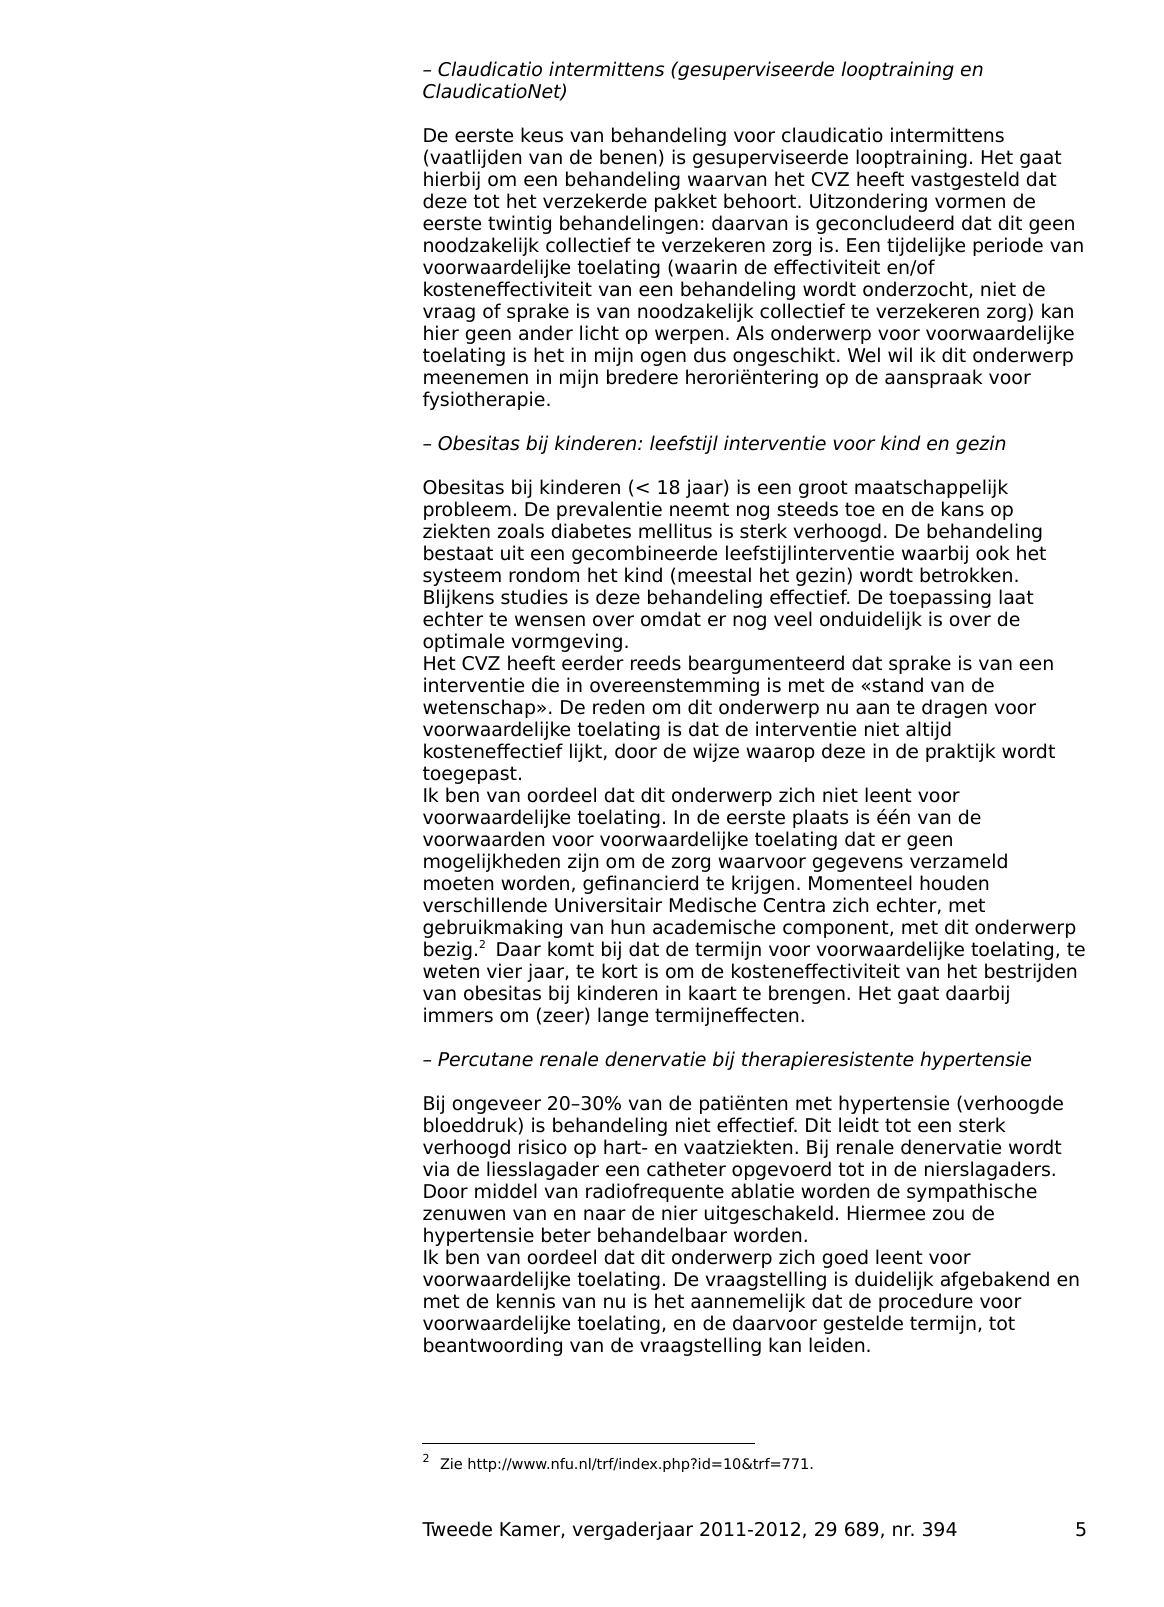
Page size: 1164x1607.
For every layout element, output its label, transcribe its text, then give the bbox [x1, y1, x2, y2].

text Obesitas bij kinderen (< 18 jaar) is een groot maatschappelijk probleem. De prevalentie neemt nog steeds toe en de kans op ziekten zoals diabetes mellitus is sterk verhoogd. De behandeling bestaat uit een gecombineerde leefstijlinterventie waarbij ook het systeem rondom het kind (meestal het gezin) wordt betrokken. Blijkens studies is deze behandeling effectief. De toepassing laat echter te wensen over omdat er nog veel onduidelijk is over de optimale vormgeving. [422, 477, 1087, 653]
subtitle – Claudicatio intermittens (gesuperviseerde looptraining en ClaudicatioNet) [422, 59, 1087, 103]
text De eerste keus van behandeling voor claudicatio intermittens (vaatlijden van de benen) is gesuperviseerde looptraining. Het gaat hierbij om een behandeling waarvan het CVZ heeft vastgesteld dat deze tot het verzekerde pakket behoort. Uitzondering vormen de eerste twintig behandelingen: daarvan is geconcludeerd dat dit geen noodzakelijk collectief te verzekeren zorg is. Een tijdelijke periode van voorwaardelijke toelating (waarin de effectiviteit en/of kosteneffectiviteit van een behandeling wordt onderzocht, niet de vraag of sprake is van noodzakelijk collectief te verzekeren zorg) kan hier geen ander licht op werpen. Als onderwerp voor voorwaardelijke toelating is het in mijn ogen dus ongeschikt. Wel wil ik dit onderwerp meenemen in mijn bredere heroriëntering op de aanspraak voor fysiotherapie. [422, 125, 1087, 411]
subtitle – Obesitas bij kinderen: leefstijl interventie voor kind en gezin [422, 433, 1087, 455]
text Het CVZ heeft eerder reeds beargumenteerd dat sprake is van een interventie die in overeenstemming is met de «stand van de wetenschap». De reden om dit onderwerp nu aan te dragen voor voorwaardelijke toelating is dat de interventie niet altijd kosteneffectief lijkt, door de wijze waarop deze in de praktijk wordt toegepast. [422, 653, 1087, 785]
text Zie http://www.nfu.nl/trf/index.php?id=10&trf=771. [422, 1452, 1087, 1474]
text Ik ben van oordeel dat dit onderwerp zich goed leent voor voorwaardelijke toelating. De vraagstelling is duidelijk afgebakend en met de kennis van nu is het aannemelijk dat de procedure voor voorwaardelijke toelating, en de daarvoor gestelde termijn, tot beantwoording van de vraagstelling kan leiden. [422, 1247, 1087, 1357]
text Bij ongeveer 20–30% van de patiënten met hypertensie (verhoogde bloeddruk) is behandeling niet effectief. Dit leidt tot een sterk verhoogd risico op hart- en vaatziekten. Bij renale denervatie wordt via de liesslagader een catheter opgevoerd tot in de nierslagaders. Door middel van radiofrequente ablatie worden de sympathische zenuwen van en naar de nier uitgeschakeld. Hiermee zou de hypertensie beter behandelbaar worden. [422, 1093, 1087, 1247]
subtitle – Percutane renale denervatie bij therapieresistente hypertensie [422, 1049, 1087, 1071]
text Ik ben van oordeel dat dit onderwerp zich niet leent voor voorwaardelijke toelating. In de eerste plaats is één van de voorwaarden voor voorwaardelijke toelating dat er geen mogelijkheden zijn om de zorg waarvoor gegevens verzameld moeten worden, gefinancierd te krijgen. Momenteel houden verschillende Universitair Medische Centra zich echter, met gebruikmaking van hun academische component, met dit onderwerp bezig. Daar komt bij dat de termijn voor voorwaardelijke toelating, te weten vier jaar, te kort is om de kosteneffectiviteit van het bestrijden van obesitas bij kinderen in kaart te brengen. Het gaat daarbij immers om (zeer) lange termijneffecten. [422, 785, 1087, 1027]
